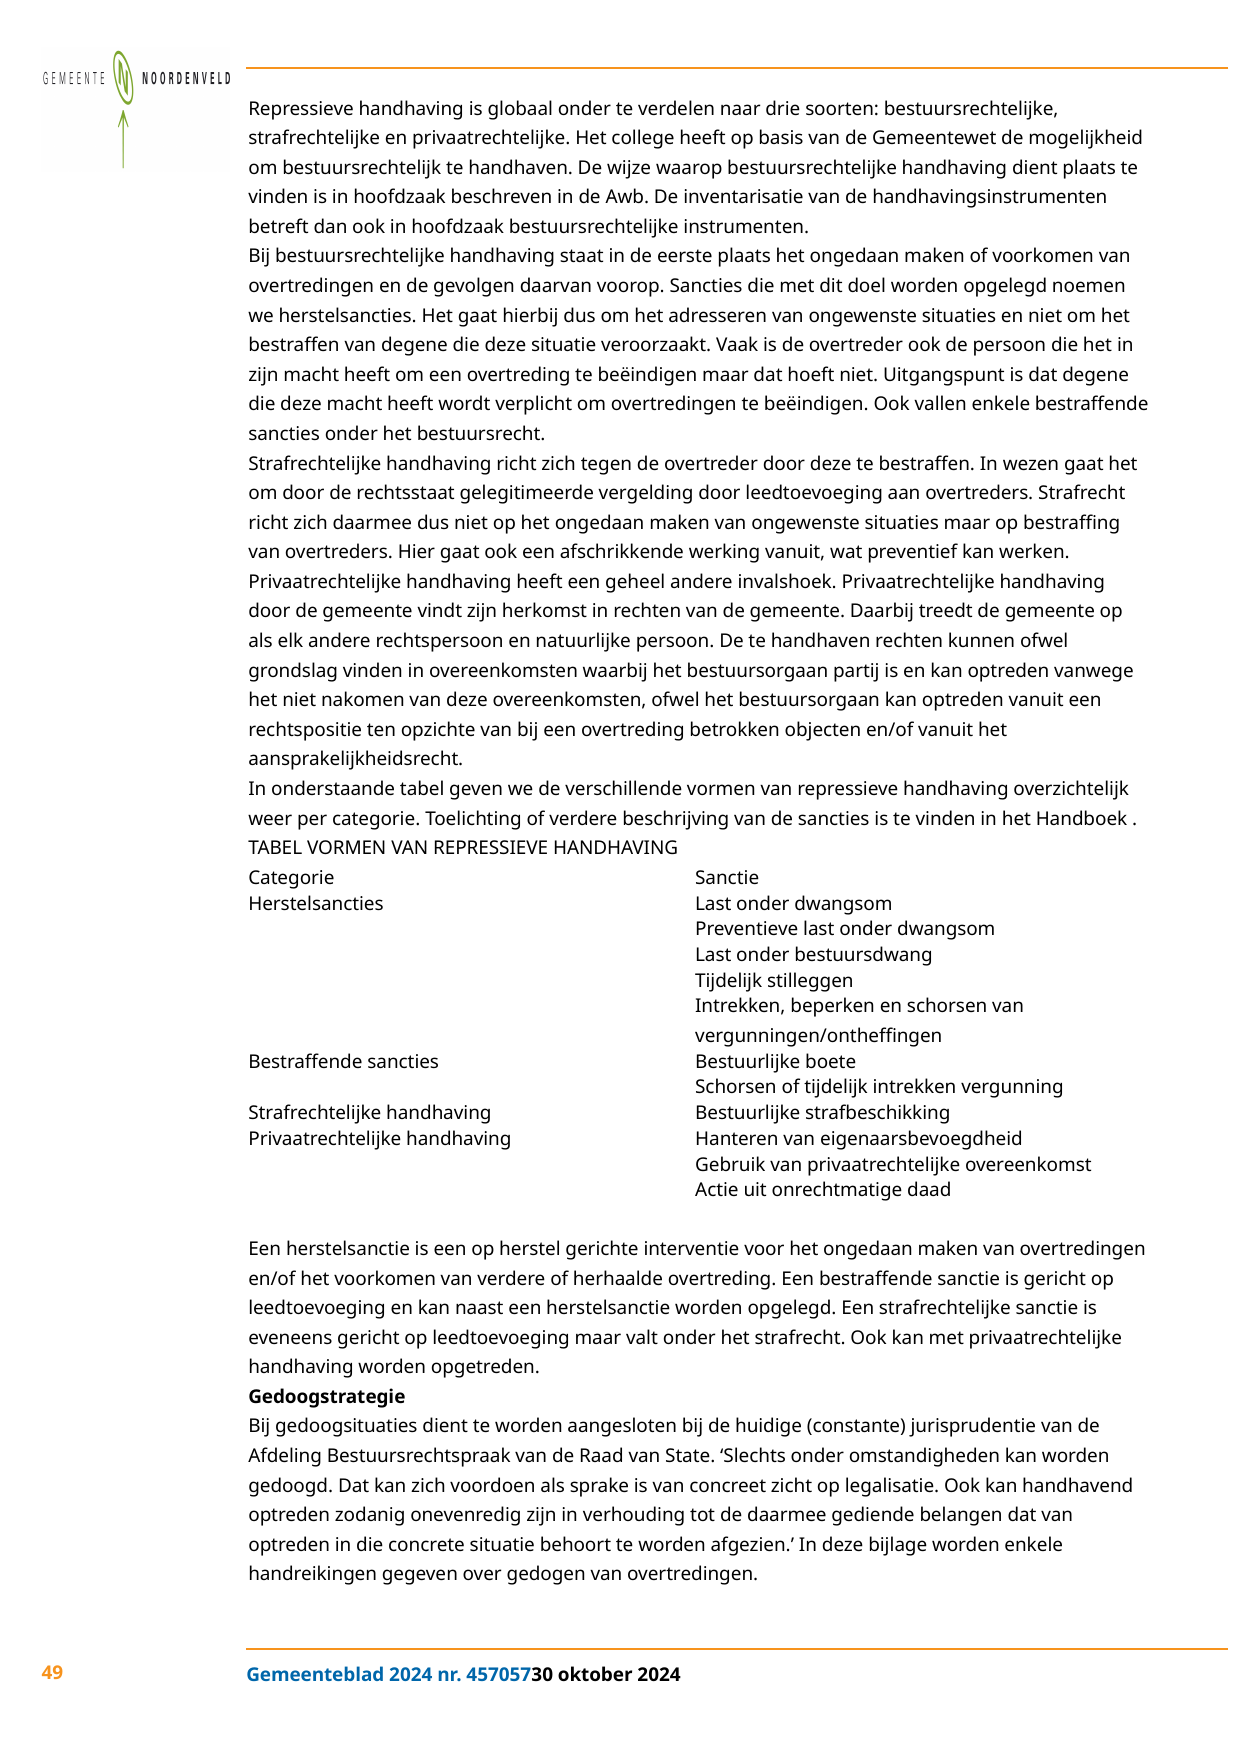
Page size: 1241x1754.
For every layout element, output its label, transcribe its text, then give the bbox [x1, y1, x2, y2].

table_cell [248, 916, 695, 941]
table_cell Last onder bestuursdwang [695, 941, 1152, 967]
table_cell Gebruik van privaatrechtelijke overeenkomst [695, 1151, 1152, 1177]
table_cell Bestuurlijke strafbeschikking [695, 1100, 1152, 1125]
picture [41, 47, 231, 172]
text Een herstelsanctie is een op herstel gerichte interventie voor het ongedaan maken van overtredingen en/of het voorkomen van verdere of herhaalde overtreding. Een bestraffende sanctie is gericht op leedtoevoeging en kan naast een herstelsanctie worden opgelegd. Een strafrechtelijke sanctie is eveneens gericht op leedtoevoeging maar valt onder het strafrecht. Ook kan met privaatrechtelijke handhaving worden opgetreden. [248, 1235, 1152, 1379]
table_cell Strafrechtelijke handhaving [248, 1100, 695, 1125]
table_cell Bestraffende sancties [248, 1048, 695, 1074]
text Bij bestuursrechtelijke handhaving staat in de eerste plaats het ongedaan maken of voorkomen van overtredingen en de gevolgen daarvan voorop. Sancties die met dit doel worden opgelegd noemen we herstelsancties. Het gaat hierbij dus om het adresseren van ongewenste situaties en niet om het bestraffen van degene die deze situatie veroorzaakt. Vaak is de overtreder ook de persoon die het in zijn macht heeft om een overtreding te beëindigen maar dat hoeft niet. Uitgangspunt is dat degene die deze macht heeft wordt verplicht om overtredingen te beëindigen. Ook vallen enkele bestraffende sancties onder het bestuursrecht. [248, 243, 1152, 446]
table_cell Tijdelijk stilleggen [695, 967, 1152, 993]
table_cell Schorsen of tijdelijk intrekken vergunning [695, 1074, 1152, 1099]
table_cell Bestuurlijke boete [695, 1048, 1152, 1074]
table_cell [248, 993, 695, 1048]
text Gedoogstrategie [248, 1383, 1152, 1409]
text Bij gedoogsituaties dient te worden aangesloten bij de huidige (constante) jurisprudentie van de Afdeling Bestuursrechtspraak van de Raad van State. ‘Slechts onder omstandigheden kan worden gedoogd. Dat kan zich voordoen als sprake is van concreet zicht op legalisatie. Ook kan handhavend optreden zodanig onevenredig zijn in verhouding tot de daarmee gediende belangen dat van optreden in die concrete situatie behoort te worden afgezien.’ In deze bijlage worden enkele handreikingen gegeven over gedogen van overtredingen. [248, 1413, 1152, 1586]
text Privaatrechtelijke handhaving heeft een geheel andere invalshoek. Privaatrechtelijke handhaving door de gemeente vindt zijn herkomst in rechten van de gemeente. Daarbij treedt de gemeente op als elk andere rechtspersoon en natuurlijke persoon. De te handhaven rechten kunnen ofwel grondslag vinden in overeenkomsten waarbij het bestuursorgaan partij is en kan optreden vanwege het niet nakomen van deze overeenkomsten, ofwel het bestuursorgaan kan optreden vanuit een rechtspositie ten opzichte van bij een overtreding betrokken objecten en/of vanuit het aansprakelijkheidsrecht. [248, 568, 1152, 771]
table_cell Actie uit onrechtmatige daad [695, 1177, 1152, 1202]
table_cell Herstelsancties [248, 890, 695, 916]
table_cell [248, 1151, 695, 1177]
text TABEL VORMEN VAN REPRESSIEVE HANDHAVING [248, 834, 1152, 860]
table_cell Last onder dwangsom [695, 890, 1152, 916]
text Repressieve handhaving is globaal onder te verdelen naar drie soorten: bestuursrechtelijke, strafrechtelijke en privaatrechtelijke. Het college heeft op basis van de Gemeentewet de mogelijkheid om bestuursrechtelijk te handhaven. De wijze waarop bestuursrechtelijke handhaving dient plaats te vinden is in hoofdzaak beschreven in de Awb. De inventarisatie van de handhavingsinstrumenten betreft dan ook in hoofdzaak bestuursrechtelijke instrumenten. [248, 95, 1152, 239]
table_cell Privaatrechtelijke handhaving [248, 1125, 695, 1151]
text In onderstaande tabel geven we de verschillende vormen van repressieve handhaving overzichtelijk weer per categorie. Toelichting of verdere beschrijving van de sancties is te vinden in het Handboek . [248, 775, 1152, 831]
table_cell [248, 1074, 695, 1099]
table_header Sanctie [695, 864, 1152, 890]
table_cell Intrekken, beperken en schorsen van vergunningen/ontheffingen [695, 993, 1152, 1048]
table_cell Preventieve last onder dwangsom [695, 916, 1152, 941]
table_header Categorie [248, 864, 695, 890]
text Strafrechtelijke handhaving richt zich tegen de overtreder door deze te bestraffen. In wezen gaat het om door de rechtsstaat gelegitimeerde vergelding door leedtoevoeging aan overtreders. Strafrecht richt zich daarmee dus niet op het ongedaan maken van ongewenste situaties maar op bestraffing van overtreders. Hier gaat ook een afschrikkende werking vanuit, wat preventief kan werken. [248, 450, 1152, 564]
table_cell Hanteren van eigenaarsbevoegdheid [695, 1125, 1152, 1151]
table_cell [248, 1177, 695, 1202]
table_cell [248, 941, 695, 967]
table_cell [248, 967, 695, 993]
